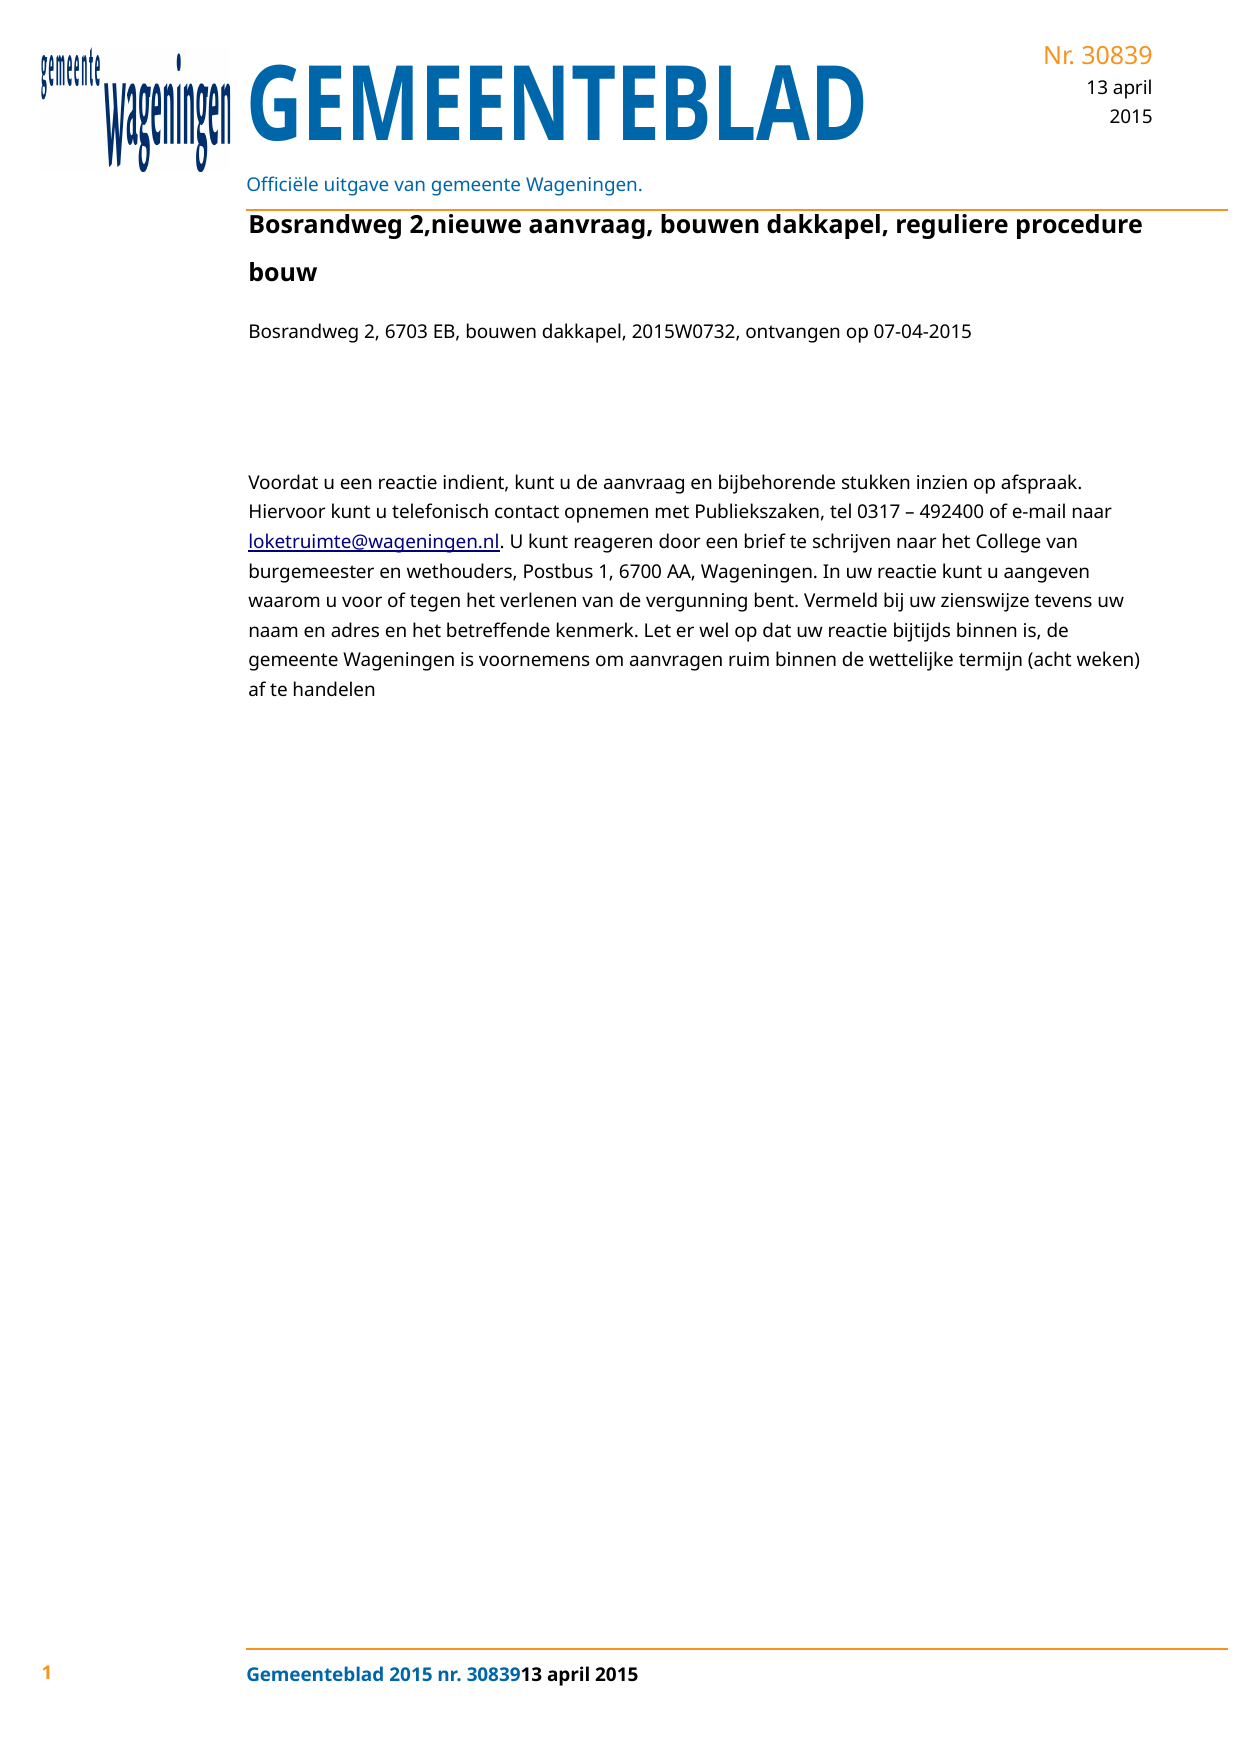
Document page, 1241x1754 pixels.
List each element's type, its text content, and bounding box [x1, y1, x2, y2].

picture [41, 47, 231, 172]
text Bosrandweg 2, 6703 EB, bouwen dakkapel, 2015W0732, ontvangen op 07-04-2015 [248, 318, 1152, 344]
text Voordat u een reactie indient, kunt u de aanvraag en bijbehorende stukken inzien op afspraak. Hiervoor kunt u telefonisch contact opnemen met Publiekszaken, tel 0317 – 492400 of e-mail naar loketruimte@wageningen.nl. U kunt reageren door een brief te schrijven naar het College van burgemeester en wethouders, Postbus 1, 6700 AA, Wageningen. In uw reactie kunt u aangeven waarom u voor of tegen het verlenen van de vergunning bent. Vermeld bij uw zienswijze tevens uw naam en adres en het betreffende kenmerk. Let er wel op dat uw reactie bijtijds binnen is, de gemeente Wageningen is voornemens om aanvragen ruim binnen de wettelijke termijn (acht weken) af te handelen [248, 469, 1152, 702]
text Bosrandweg 2,nieuwe aanvraag, bouwen dakkapel, reguliere procedure bouw [248, 211, 1152, 288]
